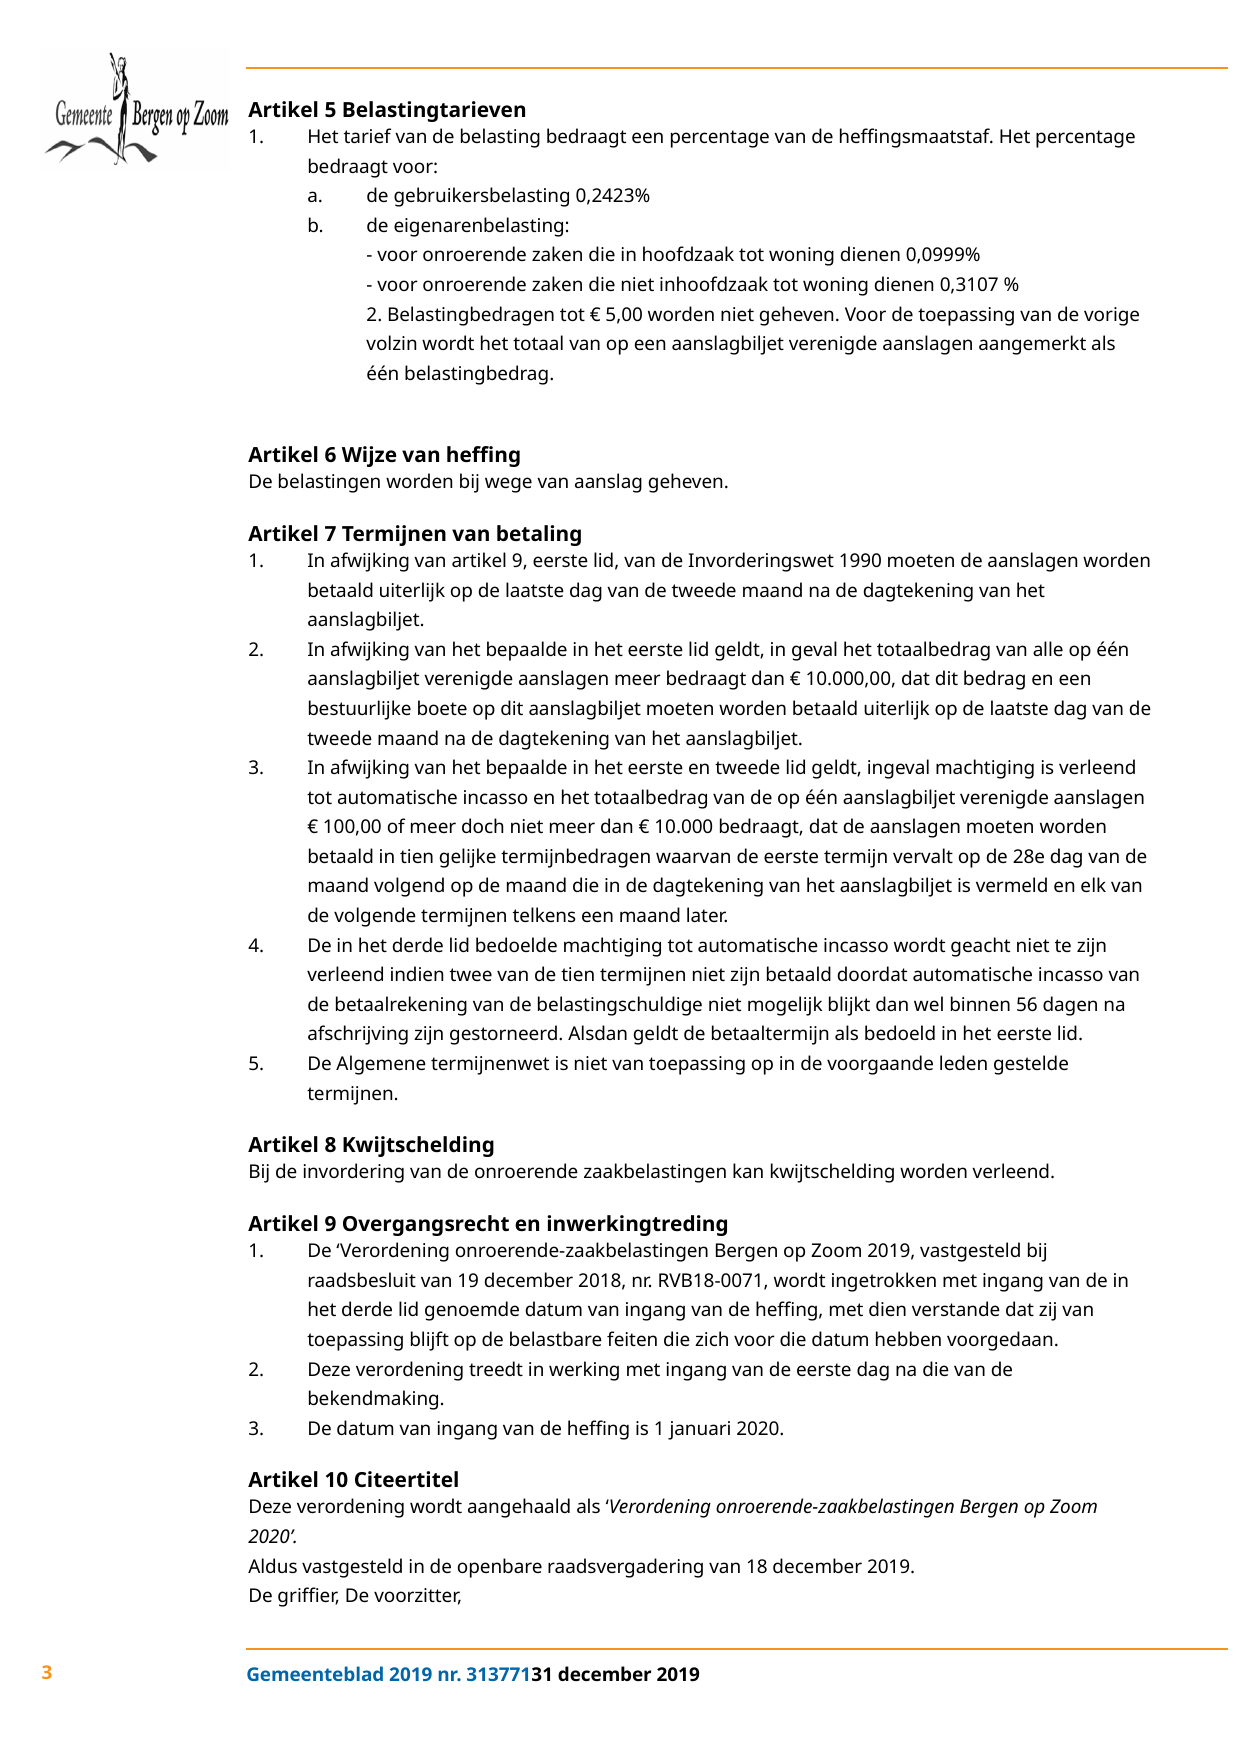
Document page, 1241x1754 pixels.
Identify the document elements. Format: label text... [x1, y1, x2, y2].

picture [41, 47, 231, 172]
text Artikel 9 Overgangsrecht en inwerkingtreding [248, 1209, 1152, 1237]
text Artikel 7 Termijnen van betaling [248, 519, 1152, 547]
list Deze verordening treedt in werking met ingang van de eerste dag na die van de bekendmaking. [248, 1356, 1152, 1411]
list - voor onroerende zaken die niet inhoofdzaak tot woning dienen 0,3107 % [307, 271, 1152, 297]
text Deze verordening wordt aangehaald als ‘Verordening onroerende-zaakbelastingen Bergen op Zoom 2020’. [248, 1494, 1152, 1549]
text Bij de invordering van de onroerende zaakbelastingen kan kwijtschelding worden verleend. [248, 1158, 1152, 1184]
list De Algemene termijnenwet is niet van toepassing op in de voorgaande leden gestelde termijnen. [248, 1050, 1152, 1105]
text De belastingen worden bij wege van aanslag geheven. [248, 468, 1152, 494]
list de gebruikersbelasting 0,2423% [307, 182, 1152, 208]
list de eigenarenbelasting: [307, 212, 1152, 238]
text Artikel 8 Kwijtschelding [248, 1130, 1152, 1158]
list De in het derde lid bedoelde machtiging tot automatische incasso wordt geacht niet te zijn verleend indien twee van de tien termijnen niet zijn betaald doordat automatische incasso van de betaalrekening van de belastingschuldige niet mogelijk blijkt dan wel binnen 56 dagen na afschrijving zijn gestorneerd. Alsdan geldt de betaaltermijn als bedoeld in het eerste lid. [248, 932, 1152, 1046]
list De datum van ingang van de heffing is 1 januari 2020. [248, 1415, 1152, 1441]
list In afwijking van het bepaalde in het eerste en tweede lid geldt, ingeval machtiging is verleend tot automatische incasso en het totaalbedrag van de op één aanslagbiljet verenigde aanslagen € 100,00 of meer doch niet meer dan € 10.000 bedraagt, dat de aanslagen moeten worden betaald in tien gelijke termijnbedragen waarvan de eerste termijn vervalt op de 28e dag van de maand volgend op de maand die in de dagtekening van het aanslagbiljet is vermeld en elk van de volgende termijnen telkens een maand later. [248, 754, 1152, 928]
text Artikel 5 Belastingtarieven [248, 95, 1152, 123]
text Artikel 10 Citeertitel [248, 1465, 1152, 1494]
list Het tarief van de belasting bedraagt een percentage van de heffingsmaatstaf. Het percentage bedraagt voor: [248, 123, 1152, 178]
list De ‘Verordening onroerende-zaakbelastingen Bergen op Zoom 2019, vastgesteld bij raadsbesluit van 19 december 2018, nr. RVB18-0071, wordt ingetrokken met ingang van de in het derde lid genoemde datum van ingang van de heffing, met dien verstande dat zij van toepassing blijft op de belastbare feiten die zich voor die datum hebben voorgedaan. [248, 1237, 1152, 1352]
text Artikel 6 Wijze van heffing [248, 440, 1152, 468]
list In afwijking van artikel 9, eerste lid, van de Invorderingswet 1990 moeten de aanslagen worden betaald uiterlijk op de laatste dag van de tweede maand na de dagtekening van het aanslagbiljet. [248, 547, 1152, 632]
list - voor onroerende zaken die in hoofdzaak tot woning dienen 0,0999% [307, 242, 1152, 267]
text Aldus vastgesteld in de openbare raadsvergadering van 18 december 2019. [248, 1553, 1152, 1579]
list In afwijking van het bepaalde in het eerste lid geldt, in geval het totaalbedrag van alle op één aanslagbiljet verenigde aanslagen meer bedraagt dan € 10.000,00, dat dit bedrag en een bestuurlijke boete op dit aanslagbiljet moeten worden betaald uiterlijk op de laatste dag van de tweede maand na de dagtekening van het aanslagbiljet. [248, 636, 1152, 750]
list 2. Belastingbedragen tot € 5,00 worden niet geheven. Voor de toepassing van de vorige volzin wordt het totaal van op een aanslagbiljet verenigde aanslagen aangemerkt als één belastingbedrag. [307, 301, 1152, 386]
text De griffier, De voorzitter, [248, 1582, 1152, 1608]
